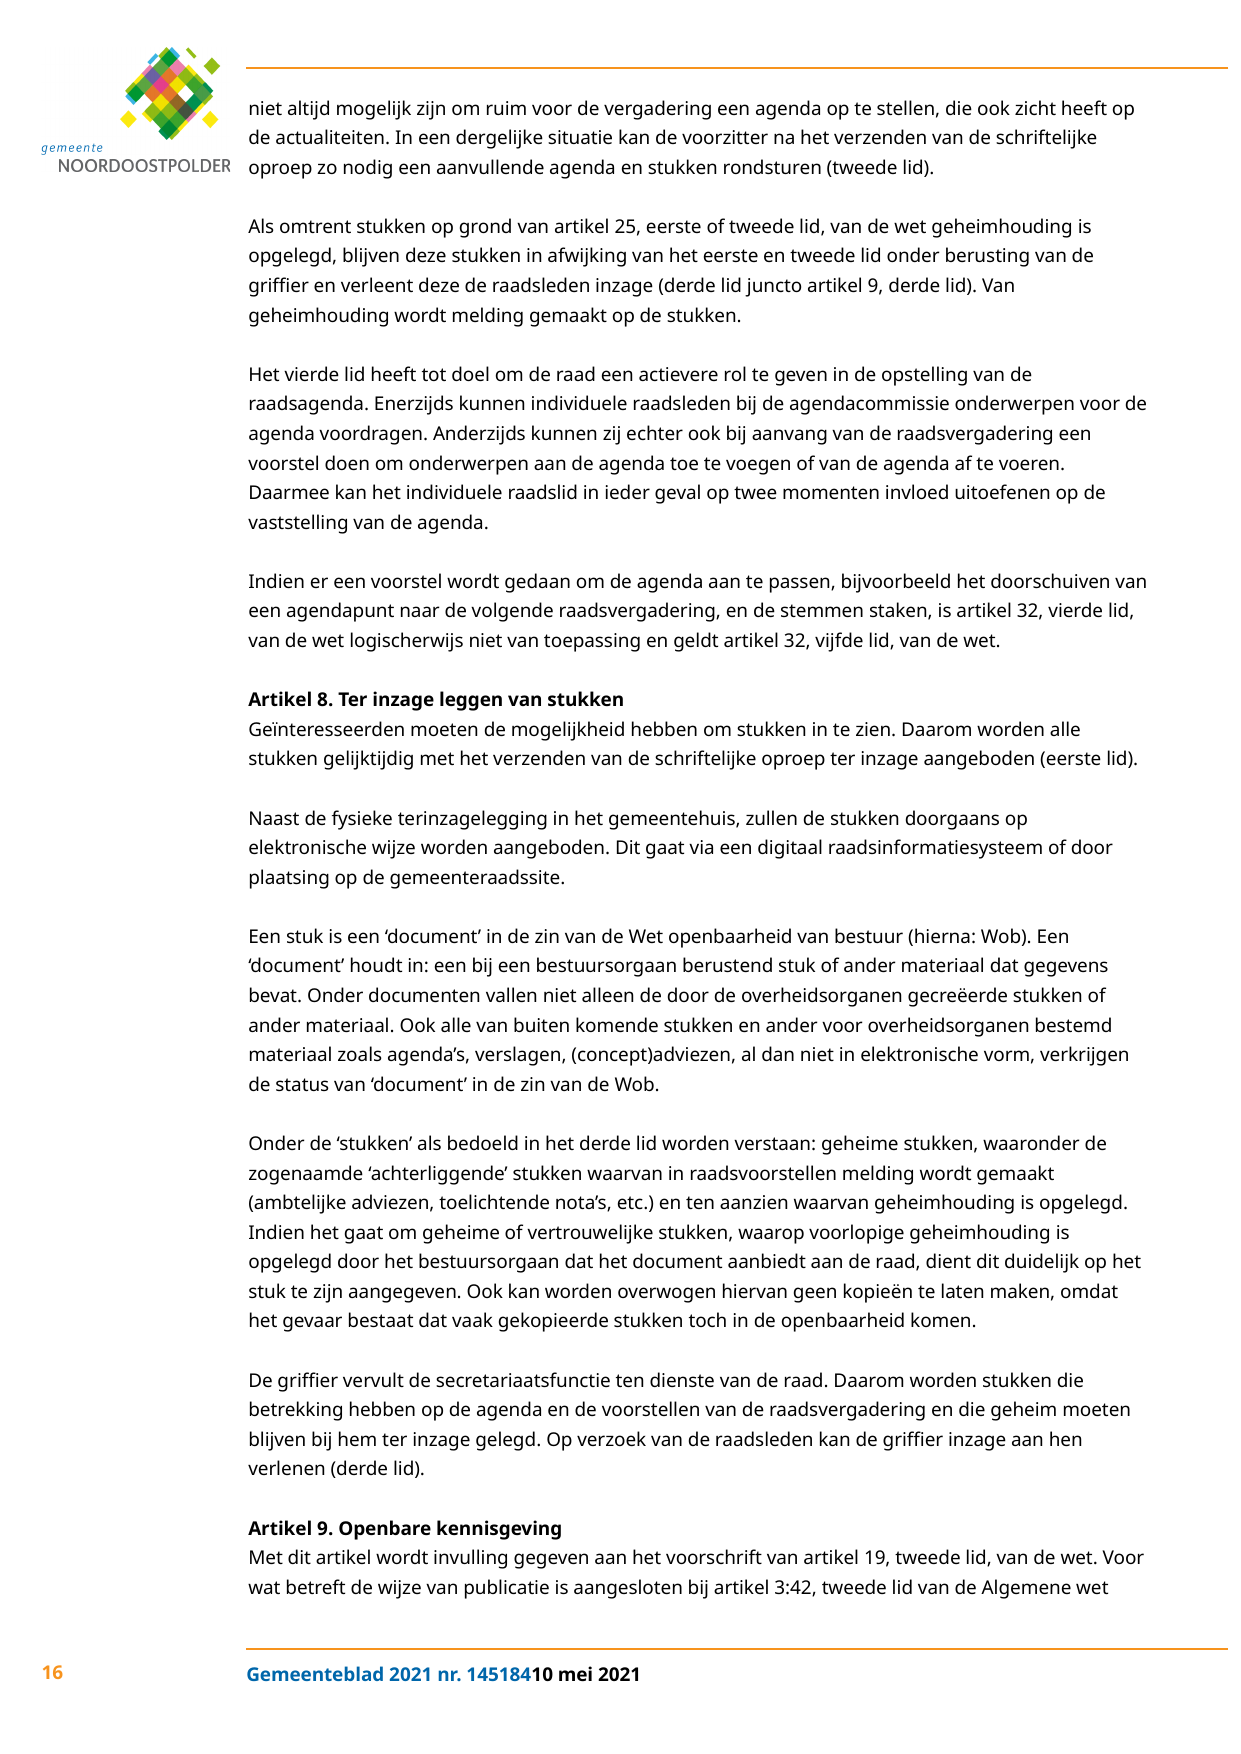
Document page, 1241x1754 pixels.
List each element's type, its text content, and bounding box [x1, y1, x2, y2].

text Artikel 9. Openbare kennisgeving [248, 1515, 1152, 1541]
text Geïnteresseerden moeten de mogelijkheid hebben om stukken in te zien. Daarom worden alle stukken gelijktijdig met het verzenden van de schriftelijke oproep ter inzage aangeboden (eerste lid). [248, 716, 1152, 771]
text Als omtrent stukken op grond van artikel 25, eerste of tweede lid, van de wet geheimhouding is opgelegd, blijven deze stukken in afwijking van het eerste en tweede lid onder berusting van de griffier en verleent deze de raadsleden inzage (derde lid juncto artikel 9, derde lid). Van geheimhouding wordt melding gemaakt op de stukken. [248, 213, 1152, 328]
text Met dit artikel wordt invulling gegeven aan het voorschrift van artikel 19, tweede lid, van de wet. Voor wat betreft de wijze van publicatie is aangesloten bij artikel 3:42, tweede lid van de Algemene wet [248, 1544, 1152, 1600]
text Een stuk is een ‘document’ in de zin van de Wet openbaarheid van bestuur (hierna: Wob). Een ‘document’ houdt in: een bij een bestuursorgaan berustend stuk of ander materiaal dat gegevens bevat. Onder documenten vallen niet alleen de door de overheidsorganen gecreëerde stukken of ander materiaal. Ook alle van buiten komende stukken en ander voor overheidsorganen bestemd materiaal zoals agenda’s, verslagen, (concept)adviezen, al dan niet in elektronische vorm, verkrijgen de status van ‘document’ in de zin van de Wob. [248, 923, 1152, 1097]
picture [41, 47, 231, 172]
text niet altijd mogelijk zijn om ruim voor de vergadering een agenda op te stellen, die ook zicht heeft op de actualiteiten. In een dergelijke situatie kan de voorzitter na het verzenden van de schriftelijke oproep zo nodig een aanvullende agenda en stukken rondsturen (tweede lid). [248, 95, 1152, 180]
text Indien er een voorstel wordt gedaan om de agenda aan te passen, bijvoorbeeld het doorschuiven van een agendapunt naar de volgende raadsvergadering, en de stemmen staken, is artikel 32, vierde lid, van de wet logischerwijs niet van toepassing en geldt artikel 32, vijfde lid, van de wet. [248, 568, 1152, 653]
text Onder de ‘stukken’ als bedoeld in het derde lid worden verstaan: geheime stukken, waaronder de zogenaamde ‘achterliggende’ stukken waarvan in raadsvoorstellen melding wordt gemaakt (ambtelijke adviezen, toelichtende nota’s, etc.) en ten aanzien waarvan geheimhouding is opgelegd. Indien het gaat om geheime of vertrouwelijke stukken, waarop voorlopige geheimhouding is opgelegd door het bestuursorgaan dat het document aanbiedt aan de raad, dient dit duidelijk op het stuk te zijn aangegeven. Ook kan worden overwogen hiervan geen kopieën te laten maken, omdat het gevaar bestaat dat vaak gekopieerde stukken toch in de openbaarheid komen. [248, 1130, 1152, 1333]
text De griffier vervult de secretariaatsfunctie ten dienste van de raad. Daarom worden stukken die betrekking hebben op de agenda en de voorstellen van de raadsvergadering en die geheim moeten blijven bij hem ter inzage gelegd. Op verzoek van de raadsleden kan de griffier inzage aan hen verlenen (derde lid). [248, 1367, 1152, 1481]
text Het vierde lid heeft tot doel om de raad een actievere rol te geven in de opstelling van de raadsagenda. Enerzijds kunnen individuele raadsleden bij de agendacommissie onderwerpen voor de agenda voordragen. Anderzijds kunnen zij echter ook bij aanvang van de raadsvergadering een voorstel doen om onderwerpen aan de agenda toe te voegen of van de agenda af te voeren. Daarmee kan het individuele raadslid in ieder geval op twee momenten invloed uitoefenen op de vaststelling van de agenda. [248, 361, 1152, 535]
text Artikel 8. Ter inzage leggen van stukken [248, 686, 1152, 712]
text Naast de fysieke terinzagelegging in het gemeentehuis, zullen de stukken doorgaans op elektronische wijze worden aangeboden. Dit gaat via een digitaal raadsinformatiesysteem of door plaatsing op de gemeenteraadssite. [248, 805, 1152, 890]
